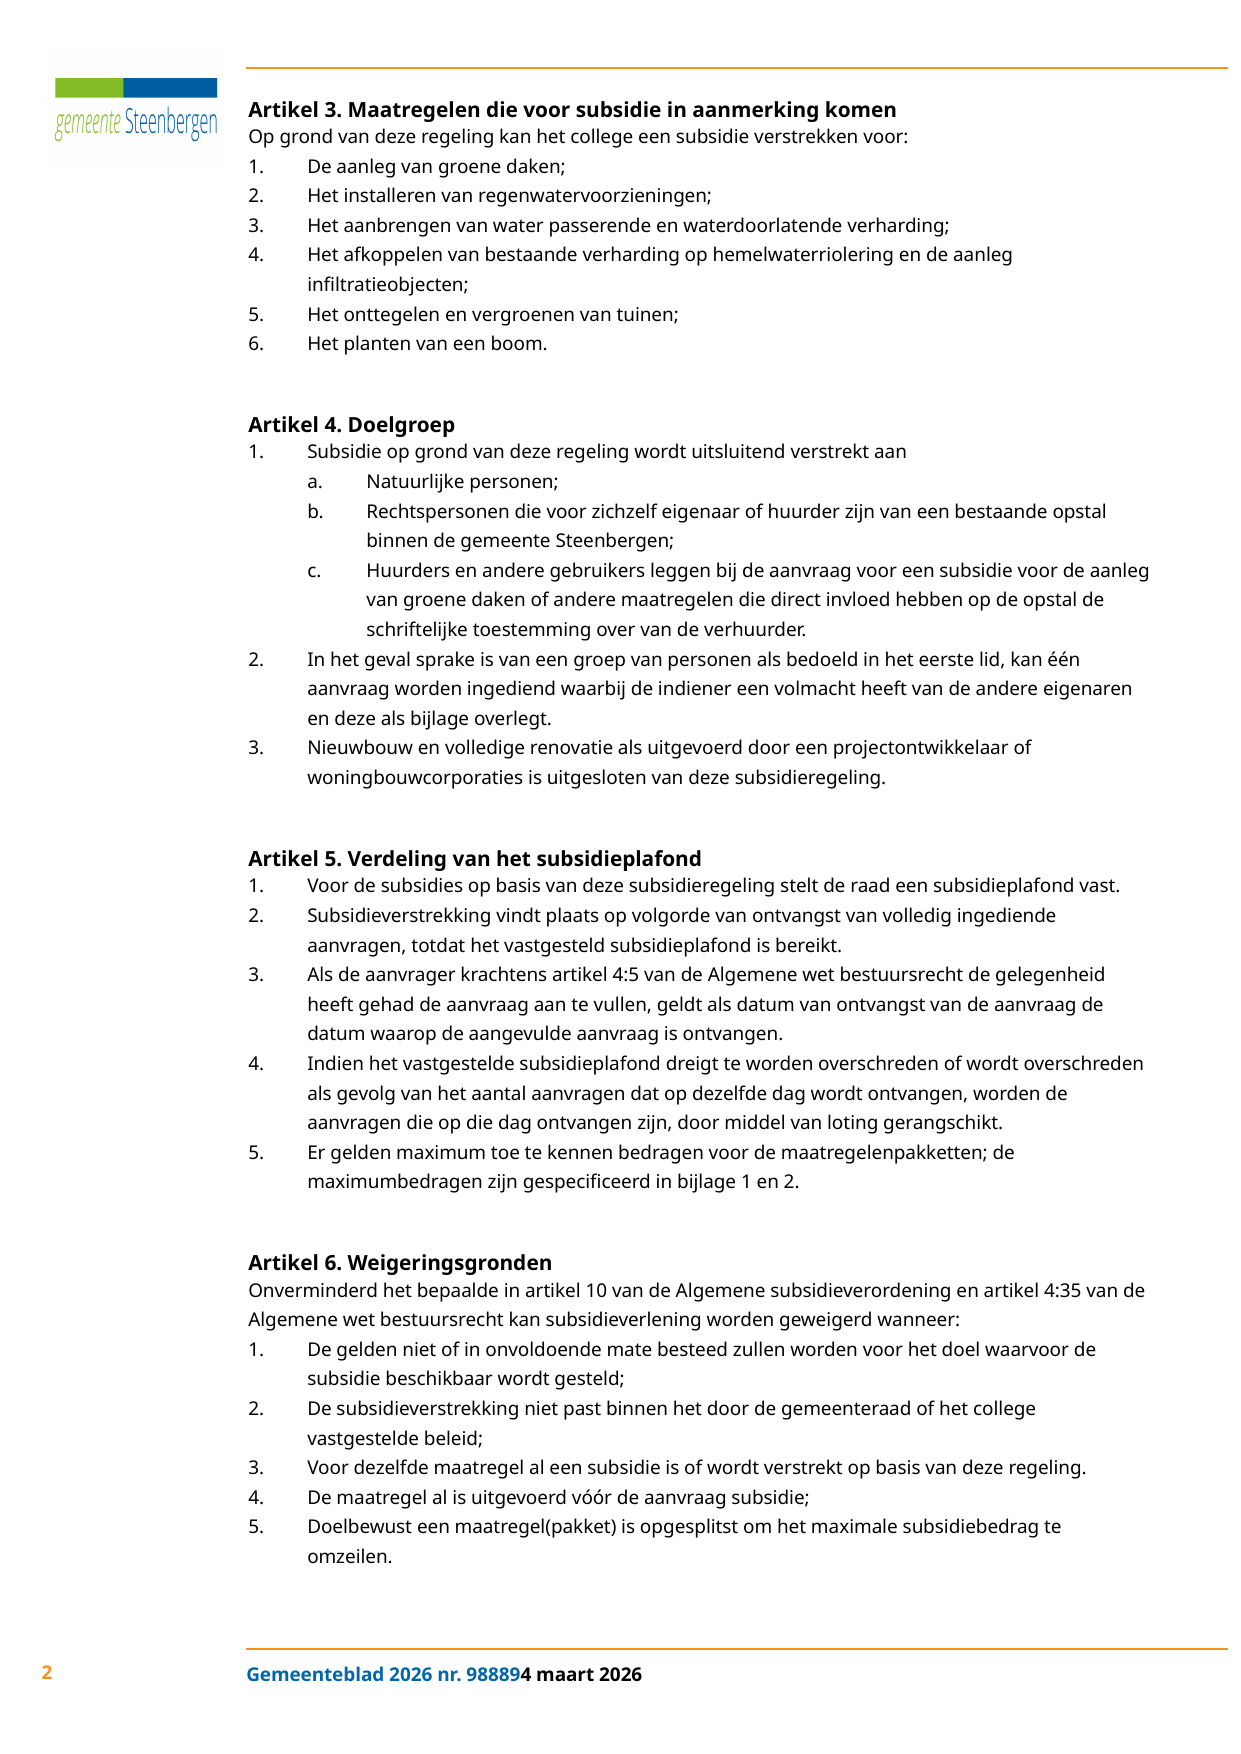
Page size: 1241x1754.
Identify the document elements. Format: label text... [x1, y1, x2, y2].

text Op grond van deze regeling kan het college een subsidie verstrekken voor: [248, 123, 1152, 149]
list Het aanbrengen van water passerende en waterdoorlatende verharding; [248, 212, 1152, 238]
text Artikel 3. Maatregelen die voor subsidie in aanmerking komen [248, 95, 1152, 123]
list Het afkoppelen van bestaande verharding op hemelwaterriolering en de aanleg infiltratieobjecten; [248, 242, 1152, 297]
list Rechtspersonen die voor zichzelf eigenaar of huurder zijn van een bestaande opstal binnen de gemeente Steenbergen; [307, 498, 1152, 553]
list Nieuwbouw en volledige renovatie als uitgevoerd door een projectontwikkelaar of woningbouwcorporaties is uitgesloten van deze subsidieregeling. [248, 734, 1152, 790]
list Voor de subsidies op basis van deze subsidieregeling stelt de raad een subsidieplafond vast. [248, 873, 1152, 898]
list Als de aanvrager krachtens artikel 4:5 van de Algemene wet bestuursrecht de gelegenheid heeft gehad de aanvraag aan te vullen, geldt als datum van ontvangst van de aanvraag de datum waarop de aangevulde aanvraag is ontvangen. [248, 961, 1152, 1046]
list Voor dezelfde maatregel al een subsidie is of wordt verstrekt op basis van deze regeling. [248, 1454, 1152, 1480]
text Artikel 4. Doelgroep [248, 410, 1152, 439]
list Doelbewust een maatregel(pakket) is opgesplitst om het maximale subsidiebedrag te omzeilen. [248, 1513, 1152, 1569]
list De subsidieverstrekking niet past binnen het door de gemeenteraad of het college vastgestelde beleid; [248, 1395, 1152, 1451]
text Onverminderd het bepaalde in artikel 10 van de Algemene subsidieverordening en artikel 4:35 van de Algemene wet bestuursrecht kan subsidieverlening worden geweigerd wanneer: [248, 1277, 1152, 1332]
list Het onttegelen en vergroenen van tuinen; [248, 301, 1152, 326]
list Het planten van een boom. [248, 330, 1152, 356]
list Het installeren van regenwatervoorzieningen; [248, 182, 1152, 208]
list Natuurlijke personen; [307, 468, 1152, 494]
list Subsidieverstrekking vindt plaats op volgorde van ontvangst van volledig ingediende aanvragen, totdat het vastgesteld subsidieplafond is bereikt. [248, 902, 1152, 957]
list Er gelden maximum toe te kennen bedragen voor de maatregelenpakketten; de maximumbedragen zijn gespecificeerd in bijlage 1 en 2. [248, 1139, 1152, 1194]
picture [41, 47, 231, 172]
list De aanleg van groene daken; [248, 153, 1152, 178]
list Indien het vastgestelde subsidieplafond dreigt te worden overschreden of wordt overschreden als gevolg van het aantal aanvragen dat op dezelfde dag wordt ontvangen, worden de aanvragen die op die dag ontvangen zijn, door middel van loting gerangschikt. [248, 1050, 1152, 1135]
list Huurders en andere gebruikers leggen bij de aanvraag voor een subsidie voor de aanleg van groene daken of andere maatregelen die direct invloed hebben op de opstal de schriftelijke toestemming over van de verhuurder. [307, 557, 1152, 642]
list De gelden niet of in onvoldoende mate besteed zullen worden voor het doel waarvoor de subsidie beschikbaar wordt gesteld; [248, 1336, 1152, 1391]
list De maatregel al is uitgevoerd vóór de aanvraag subsidie; [248, 1484, 1152, 1510]
list In het geval sprake is van een groep van personen als bedoeld in het eerste lid, kan één aanvraag worden ingediend waarbij de indiener een volmacht heeft van de andere eigenaren en deze als bijlage overlegt. [248, 646, 1152, 731]
text Artikel 6. Weigeringsgronden [248, 1248, 1152, 1277]
text Artikel 5. Verdeling van het subsidieplafond [248, 844, 1152, 873]
list Subsidie op grond van deze regeling wordt uitsluitend verstrekt aan [248, 439, 1152, 464]
